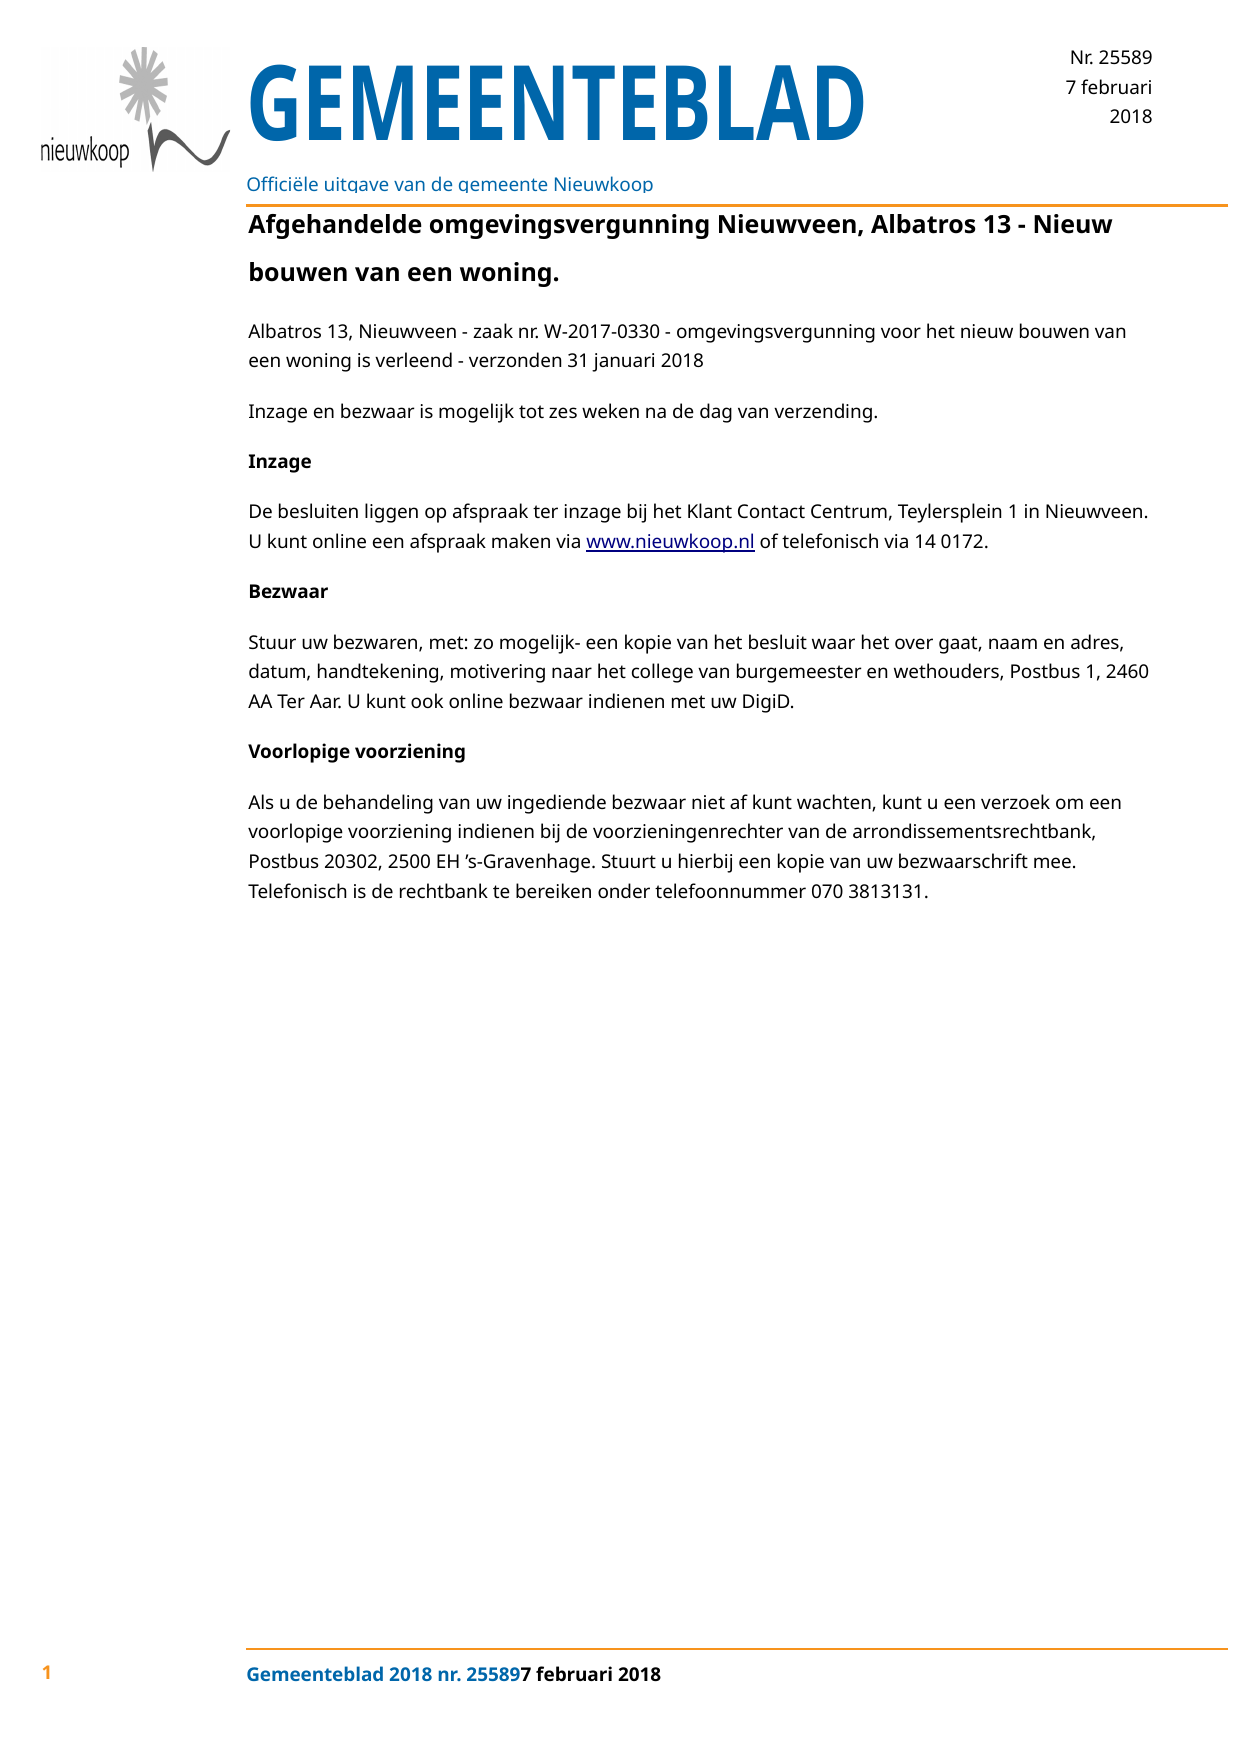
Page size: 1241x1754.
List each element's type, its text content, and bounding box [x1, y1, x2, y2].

text Stuur uw bezwaren, met: zo mogelijk- een kopie van het besluit waar het over gaat, naam en adres, datum, handtekening, motivering naar het college van burgemeester en wethouders, Postbus 1, 2460 AA Ter Aar. U kunt ook online bezwaar indienen met uw DigiD. [248, 629, 1152, 714]
text Bezwaar [248, 579, 1152, 604]
text Albatros 13, Nieuwveen - zaak nr. W-2017-0330 - omgevingsvergunning voor het nieuw bouwen van een woning is verleend - verzonden 31 januari 2018 [248, 318, 1152, 373]
text Als u de behandeling van uw ingediende bezwaar niet af kunt wachten, kunt u een verzoek om een voorlopige voorziening indienen bij de voorzieningenrechter van de arrondissementsrechtbank, Postbus 20302, 2500 EH ’s-Gravenhage. Stuurt u hierbij een kopie van uw bezwaarschrift mee. Telefonisch is de rechtbank te bereiken onder telefoonnummer 070 3813131. [248, 789, 1152, 904]
text Voorlopige voorziening [248, 739, 1152, 764]
text De besluiten liggen op afspraak ter inzage bij het Klant Contact Centrum, Teylersplein 1 in Nieuwveen. U kunt online een afspraak maken via www.nieuwkoop.nl of telefonisch via 14 0172. [248, 499, 1152, 554]
text Inzage en bezwaar is mogelijk tot zes weken na de dag van verzending. [248, 398, 1152, 424]
picture [41, 47, 231, 172]
text Inzage [248, 448, 1152, 474]
text Afgehandelde omgevingsvergunning Nieuwveen, Albatros 13 - Nieuw bouwen van een woning. [248, 207, 1152, 288]
